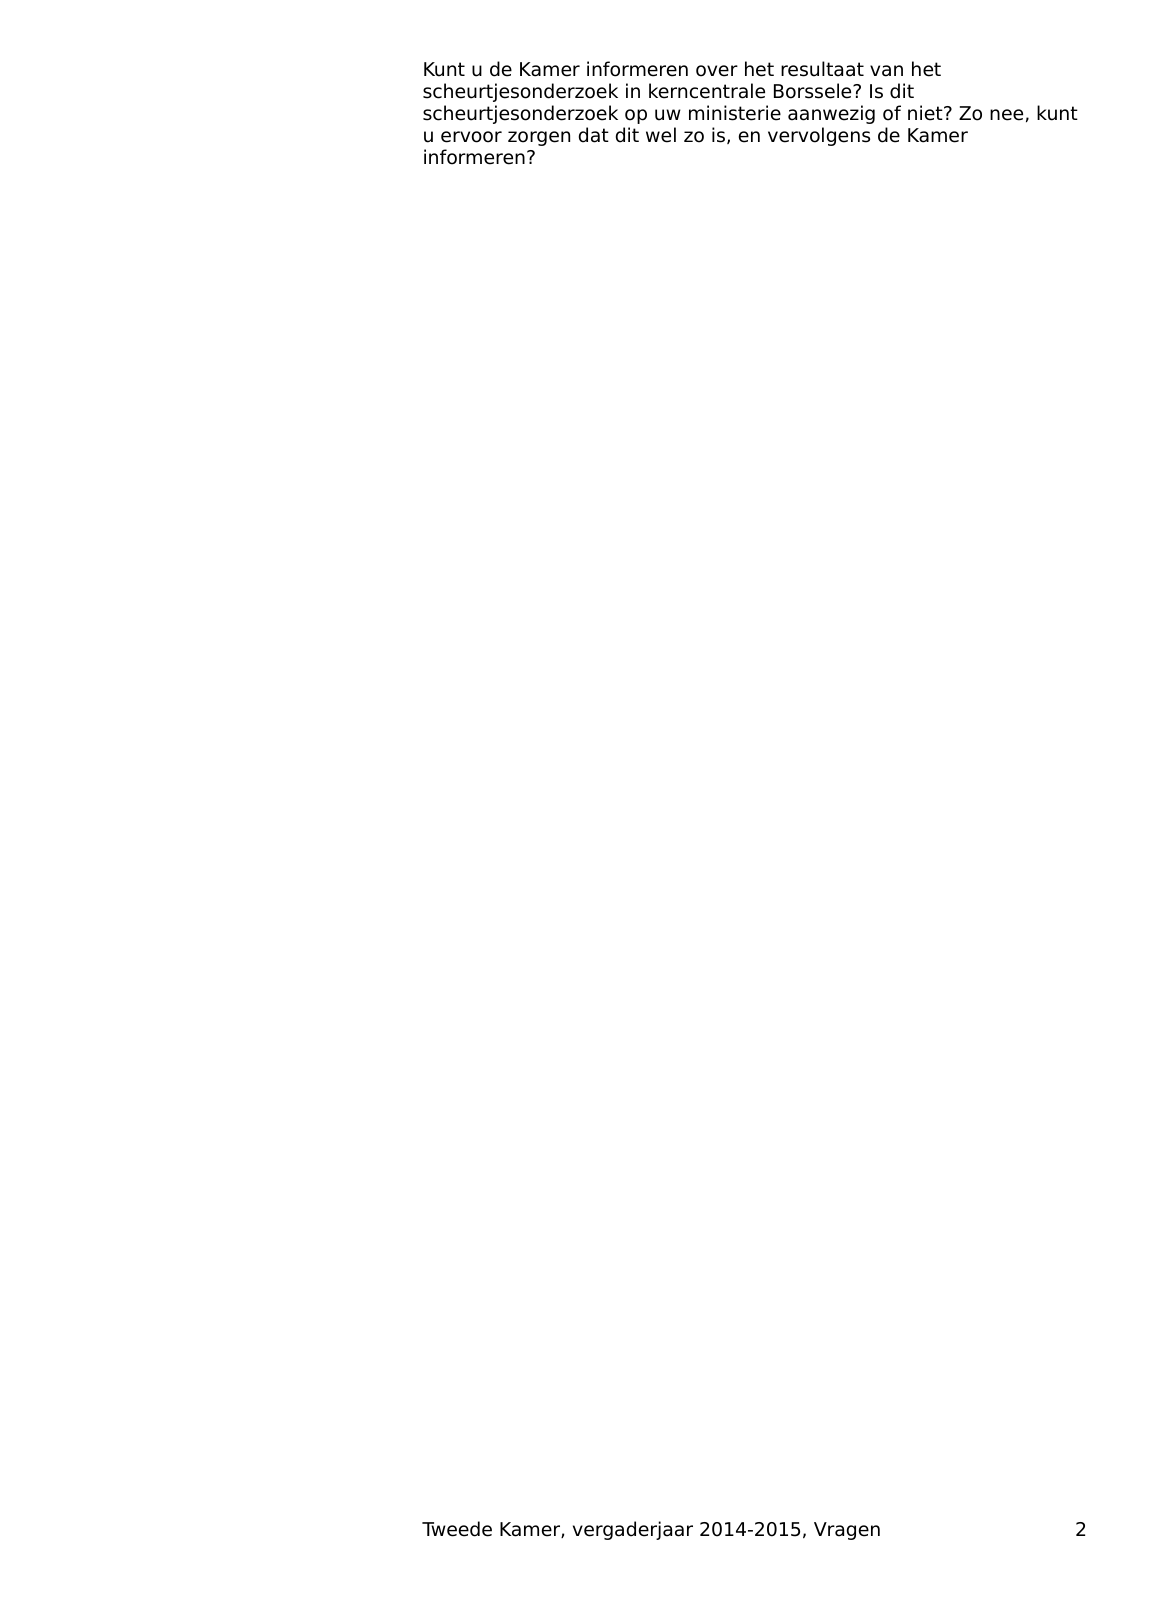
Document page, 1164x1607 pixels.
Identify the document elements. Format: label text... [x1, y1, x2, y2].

text Kunt u de Kamer informeren over het resultaat van het scheurtjesonderzoek in kerncentrale Borssele? Is dit scheurtjesonderzoek op uw ministerie aanwezig of niet? Zo nee, kunt u ervoor zorgen dat dit wel zo is, en vervolgens de Kamer informeren? [422, 59, 1087, 169]
